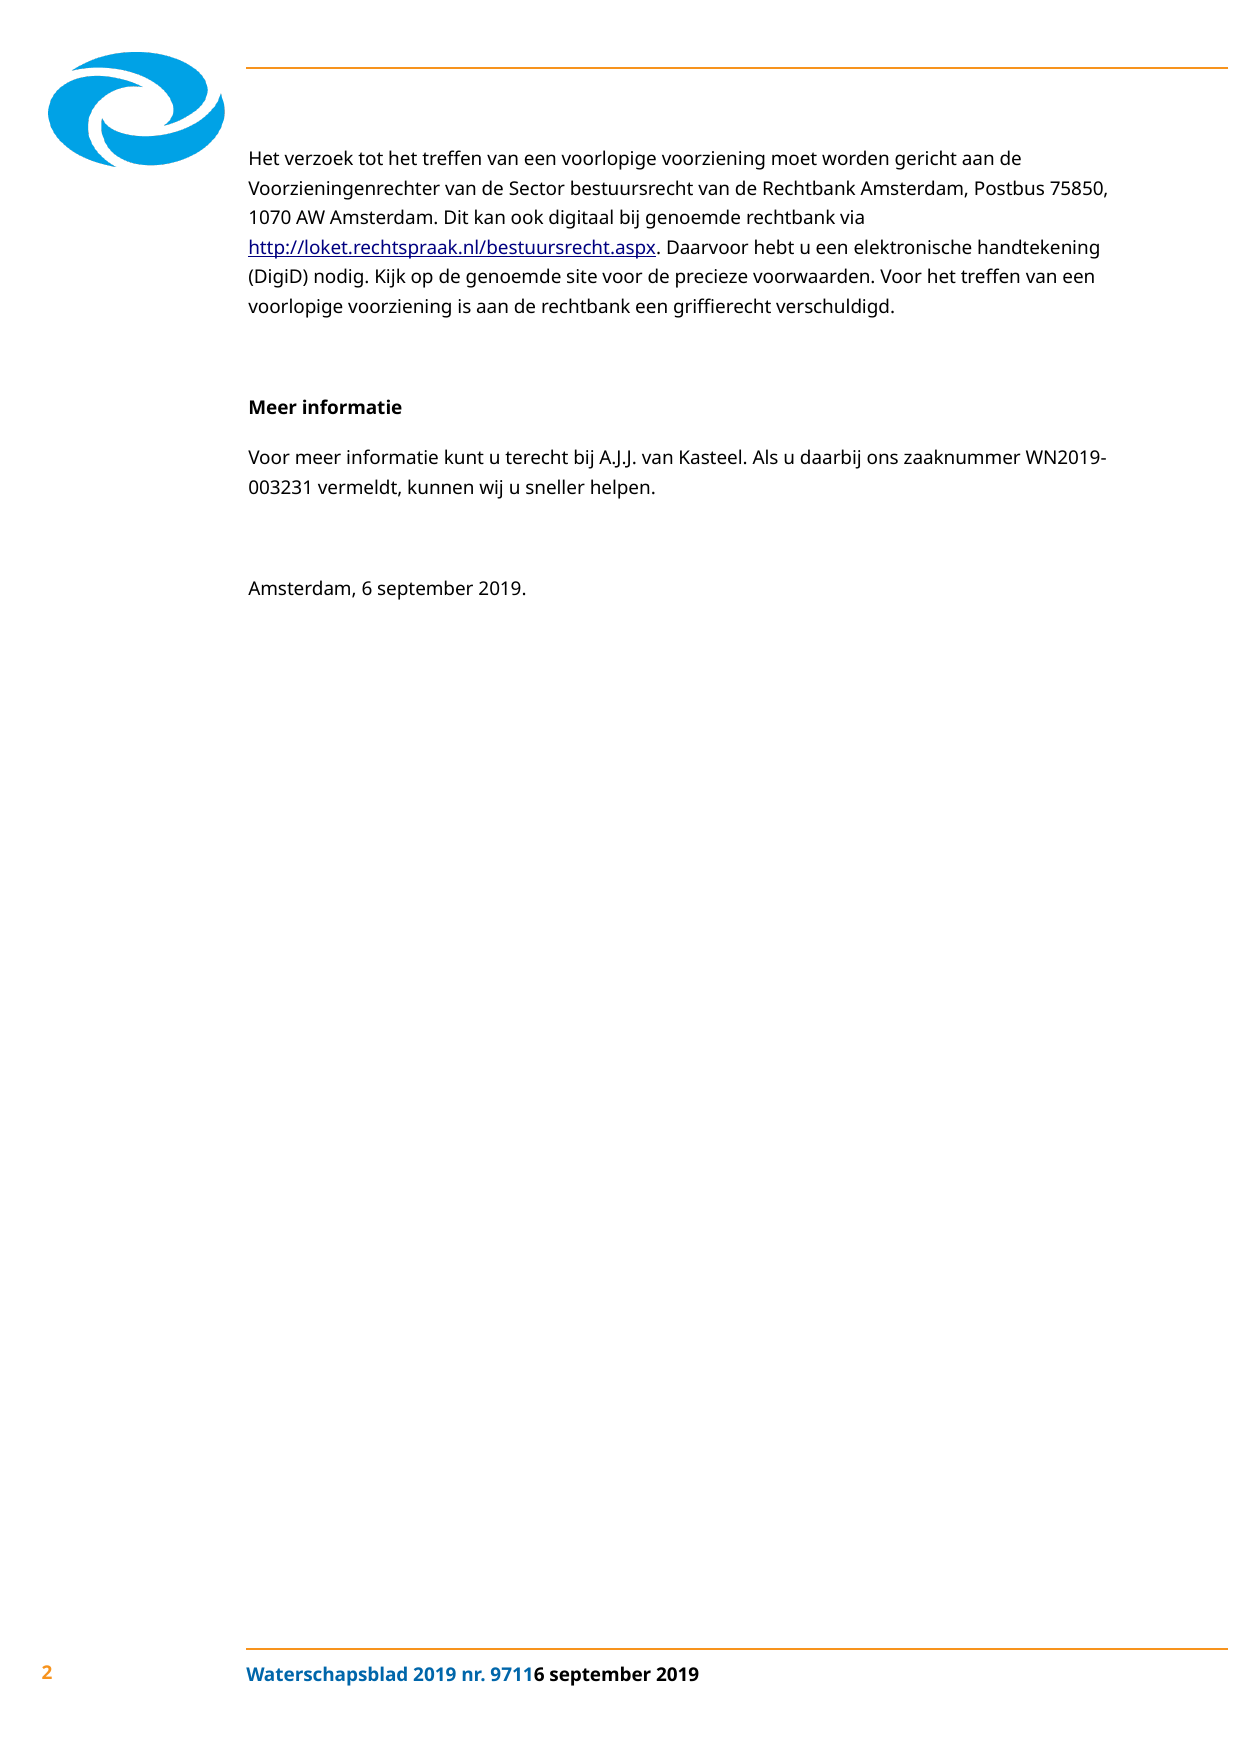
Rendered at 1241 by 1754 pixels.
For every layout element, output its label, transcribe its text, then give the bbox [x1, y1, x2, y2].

text Amsterdam, 6 september 2019. [248, 575, 1152, 601]
text Voor meer informatie kunt u terecht bij A.J.J. van Kasteel. Als u daarbij ons zaaknummer WN2019-003231 vermeldt, kunnen wij u sneller helpen. [248, 444, 1152, 500]
text Meer informatie [248, 394, 1152, 420]
text Het verzoek tot het treffen van een voorlopige voorziening moet worden gericht aan de Voorzieningenrechter van de Sector bestuursrecht van de Rechtbank Amsterdam, Postbus 75850, 1070 AW Amsterdam. Dit kan ook digitaal bij genoemde rechtbank via http://loket.rechtspraak.nl/bestuursrecht.aspx. Daarvoor hebt u een elektronische handtekening (DigiD) nodig. Kijk op de genoemde site voor de precieze voorwaarden. Voor het treffen van een voorlopige voorziening is aan de rechtbank een griffierecht verschuldigd. [248, 145, 1152, 319]
picture [41, 47, 231, 172]
